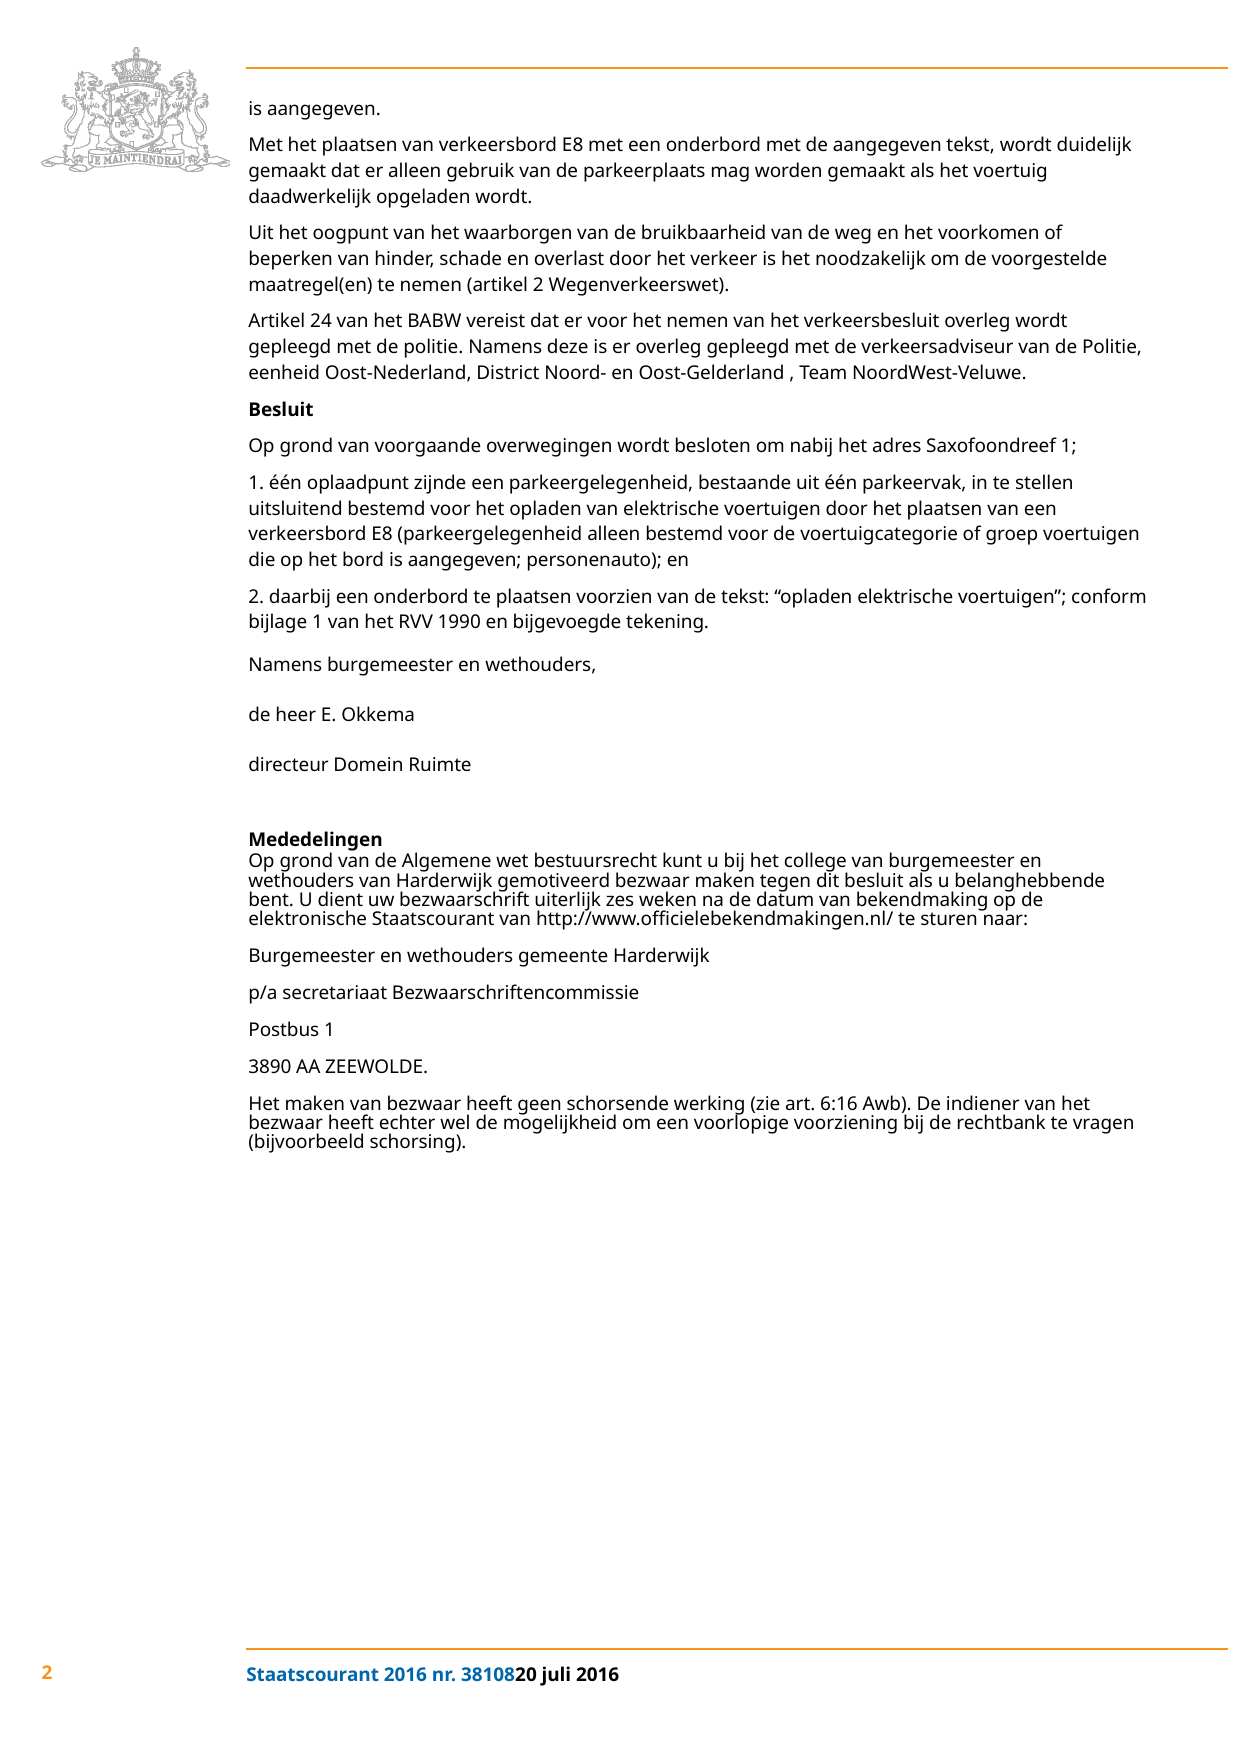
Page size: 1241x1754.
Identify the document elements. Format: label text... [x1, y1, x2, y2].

text Het maken van bezwaar heeft geen schorsende werking (zie art. 6:16 Awb). De indiener van het bezwaar heeft echter wel de mogelijkheid om een voorlopige voorziening bij de rechtbank te vragen (bijvoorbeeld schorsing). [248, 1095, 1152, 1153]
text 2. daarbij een onderbord te plaatsen voorzien van de tekst: “opladen elektrische voertuigen”; conform bijlage 1 van het RVV 1990 en bijgevoegde tekening. [248, 583, 1152, 634]
text Postbus 1 [248, 1021, 1152, 1040]
text 1. één oplaadpunt zijnde een parkeergelegenheid, bestaande uit één parkeervak, in te stellen uitsluitend bestemd voor het opladen van elektrische voertuigen door het plaatsen van een verkeersbord E8 (parkeergelegenheid alleen bestemd voor de voertuigcategorie of groep voertuigen die op het bord is aangegeven; personenauto); en [248, 469, 1152, 572]
text de heer E. Okkema [248, 701, 1152, 727]
text 3890 AA ZEEWOLDE. [248, 1058, 1152, 1077]
text Op grond van voorgaande overwegingen wordt besloten om nabij het adres Saxofoondreef 1; [248, 432, 1152, 458]
text is aangegeven. [248, 95, 1152, 121]
text Besluit [248, 396, 1152, 422]
text Namens burgemeester en wethouders, [248, 651, 1152, 676]
text Met het plaatsen van verkeersbord E8 met een onderbord met de aangegeven tekst, wordt duidelijk gemaakt dat er alleen gebruik van de parkeerplaats mag worden gemaakt als het voertuig daadwerkelijk opgeladen wordt. [248, 131, 1152, 209]
text Burgemeester en wethouders gemeente Harderwijk [248, 947, 1152, 966]
text Uit het oogpunt van het waarborgen van de bruikbaarheid van de weg en het voorkomen of beperken van hinder, schade en overlast door het verkeer is het noodzakelijk om de voorgestelde maatregel(en) te nemen (artikel 2 Wegenverkeerswet). [248, 219, 1152, 297]
text Mededelingen [248, 827, 1152, 852]
picture [41, 47, 231, 172]
text Op grond van de Algemene wet bestuursrecht kunt u bij het college van burgemeester en wethouders van Harderwijk gemotiveerd bezwaar maken tegen dit besluit als u belanghebbende bent. U dient uw bezwaarschrift uiterlijk zes weken na de datum van bekendmaking op de elektronische Staatscourant van http://www.officielebekendmakingen.nl/ te sturen naar: [248, 852, 1152, 929]
text directeur Domein Ruimte [248, 752, 1152, 777]
text p/a secretariaat Bezwaarschriftencommissie [248, 984, 1152, 1003]
text Artikel 24 van het BABW vereist dat er voor het nemen van het verkeersbesluit overleg wordt gepleegd met de politie. Namens deze is er overleg gepleegd met de verkeersadviseur van de Politie, eenheid Oost-Nederland, District Noord- en Oost-Gelderland , Team NoordWest-Veluwe. [248, 308, 1152, 385]
